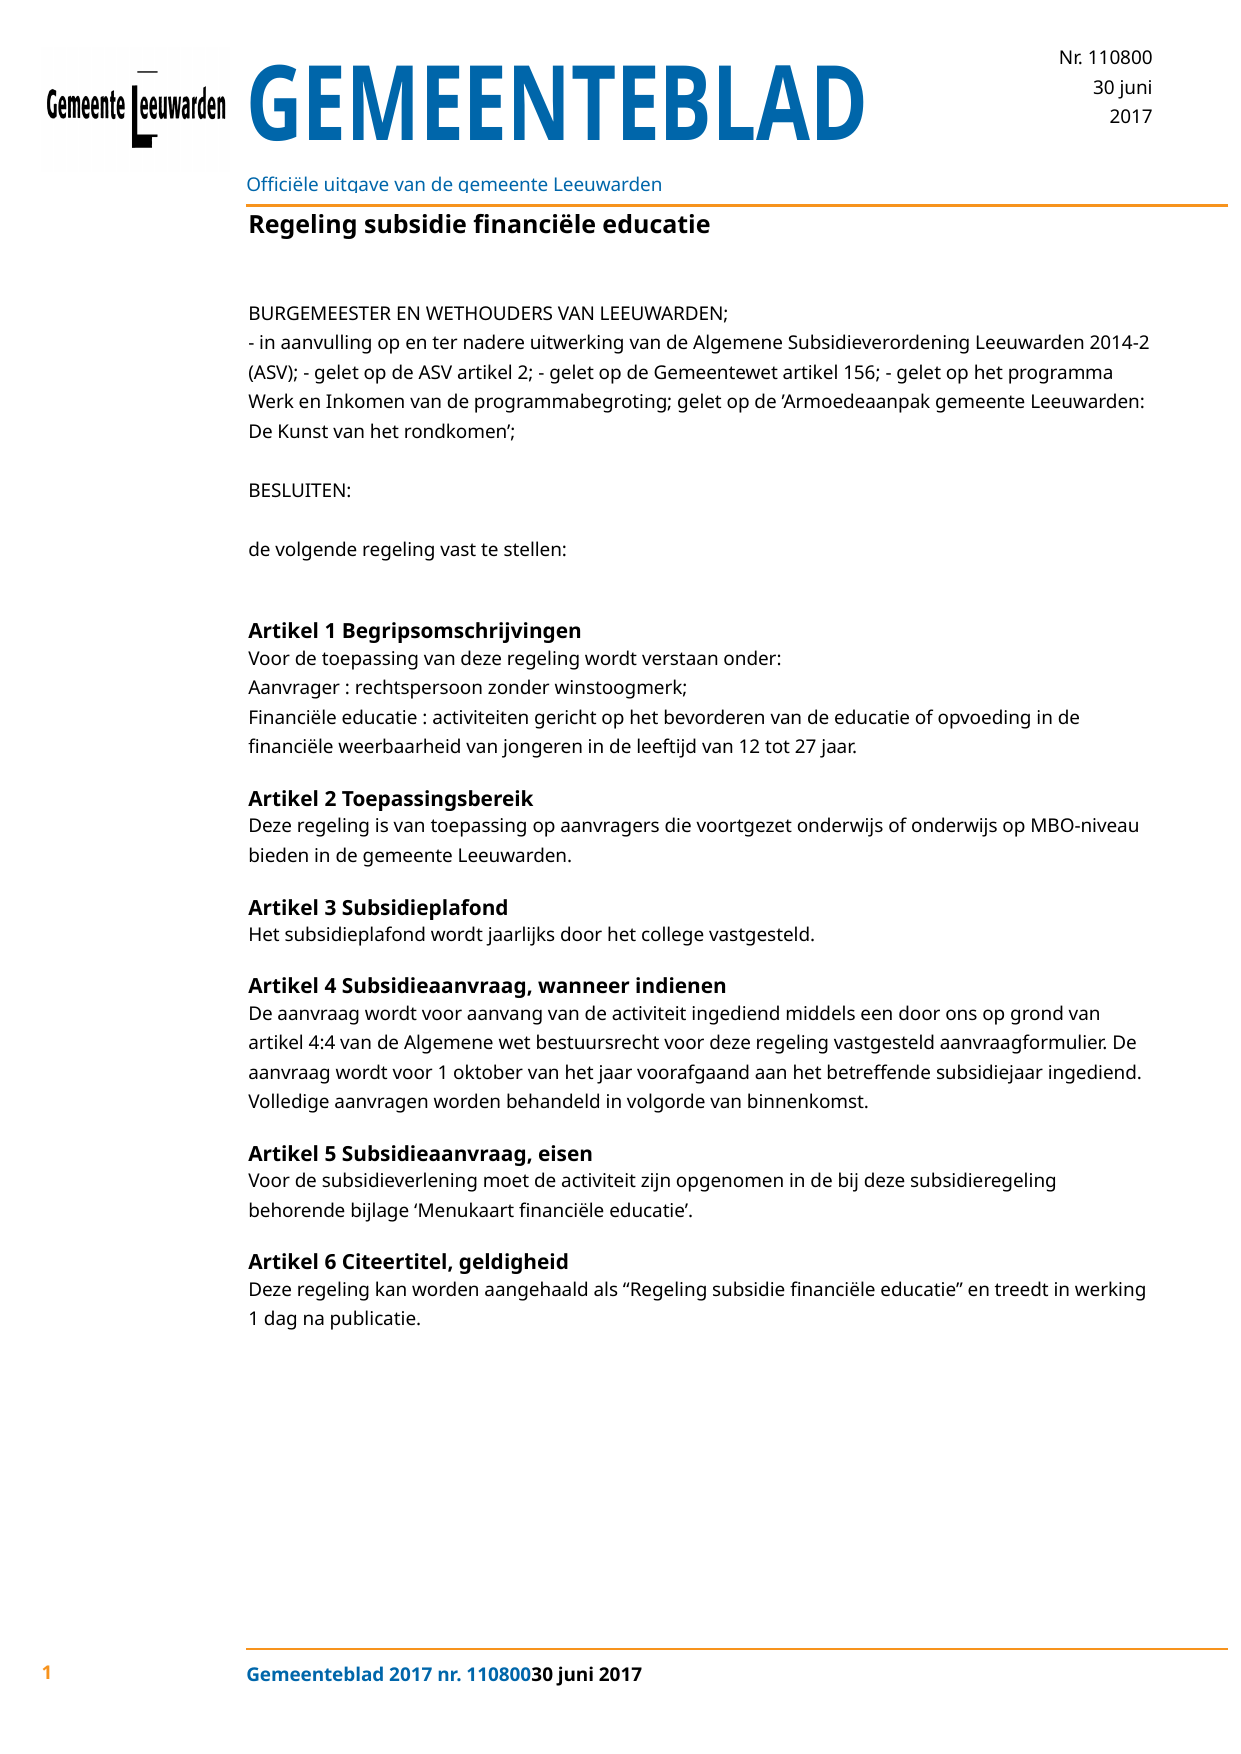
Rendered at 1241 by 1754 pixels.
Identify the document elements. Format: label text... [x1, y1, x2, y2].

text Artikel 6 Citeertitel, geldigheid [248, 1247, 1152, 1276]
text Artikel 3 Subsidieplafond [248, 893, 1152, 921]
text Deze regeling kan worden aangehaald als “Regeling subsidie financiële educatie” en treedt in werking 1 dag na publicatie. [248, 1276, 1152, 1331]
text De aanvraag wordt voor aanvang van de activiteit ingediend middels een door ons op grond van artikel 4:4 van de Algemene wet bestuursrecht voor deze regeling vastgesteld aanvraagformulier. De aanvraag wordt voor 1 oktober van het jaar voorafgaand aan het betreffende subsidiejaar ingediend. [248, 1000, 1152, 1085]
text BESLUITEN: [248, 477, 1152, 503]
text Regeling subsidie financiële educatie [248, 207, 1152, 241]
text Artikel 2 Toepassingsbereik [248, 784, 1152, 813]
text Artikel 4 Subsidieaanvraag, wanneer indienen [248, 971, 1152, 1000]
text Het subsidieplafond wordt jaarlijks door het college vastgesteld. [248, 921, 1152, 947]
text Aanvrager : rechtspersoon zonder winstoogmerk; [248, 674, 1152, 700]
text - in aanvulling op en ter nadere uitwerking van de Algemene Subsidieverordening Leeuwarden 2014-2 (ASV); - gelet op de ASV artikel 2; - gelet op de Gemeentewet artikel 156; - gelet op het programma Werk en Inkomen van de programmabegroting; gelet op de ’Armoedeaanpak gemeente Leeuwarden: De Kunst van het rondkomen’; [248, 329, 1152, 444]
text Voor de subsidieverlening moet de activiteit zijn opgenomen in de bij deze subsidieregeling behorende bijlage ‘Menukaart financiële educatie’. [248, 1167, 1152, 1223]
text Financiële educatie : activiteiten gericht op het bevorderen van de educatie of opvoeding in de financiële weerbaarheid van jongeren in de leeftijd van 12 tot 27 jaar. [248, 704, 1152, 759]
text Artikel 5 Subsidieaanvraag, eisen [248, 1139, 1152, 1167]
text Artikel 1 Begripsomschrijvingen [248, 617, 1152, 645]
text Voor de toepassing van deze regeling wordt verstaan onder: [248, 645, 1152, 671]
picture [41, 47, 231, 172]
text Volledige aanvragen worden behandeld in volgorde van binnenkomst. [248, 1089, 1152, 1114]
text BURGEMEESTER EN WETHOUDERS VAN LEEUWARDEN; [248, 300, 1152, 326]
text Deze regeling is van toepassing op aanvragers die voortgezet onderwijs of onderwijs op MBO-niveau bieden in de gemeente Leeuwarden. [248, 813, 1152, 868]
text de volgende regeling vast te stellen: [248, 537, 1152, 562]
